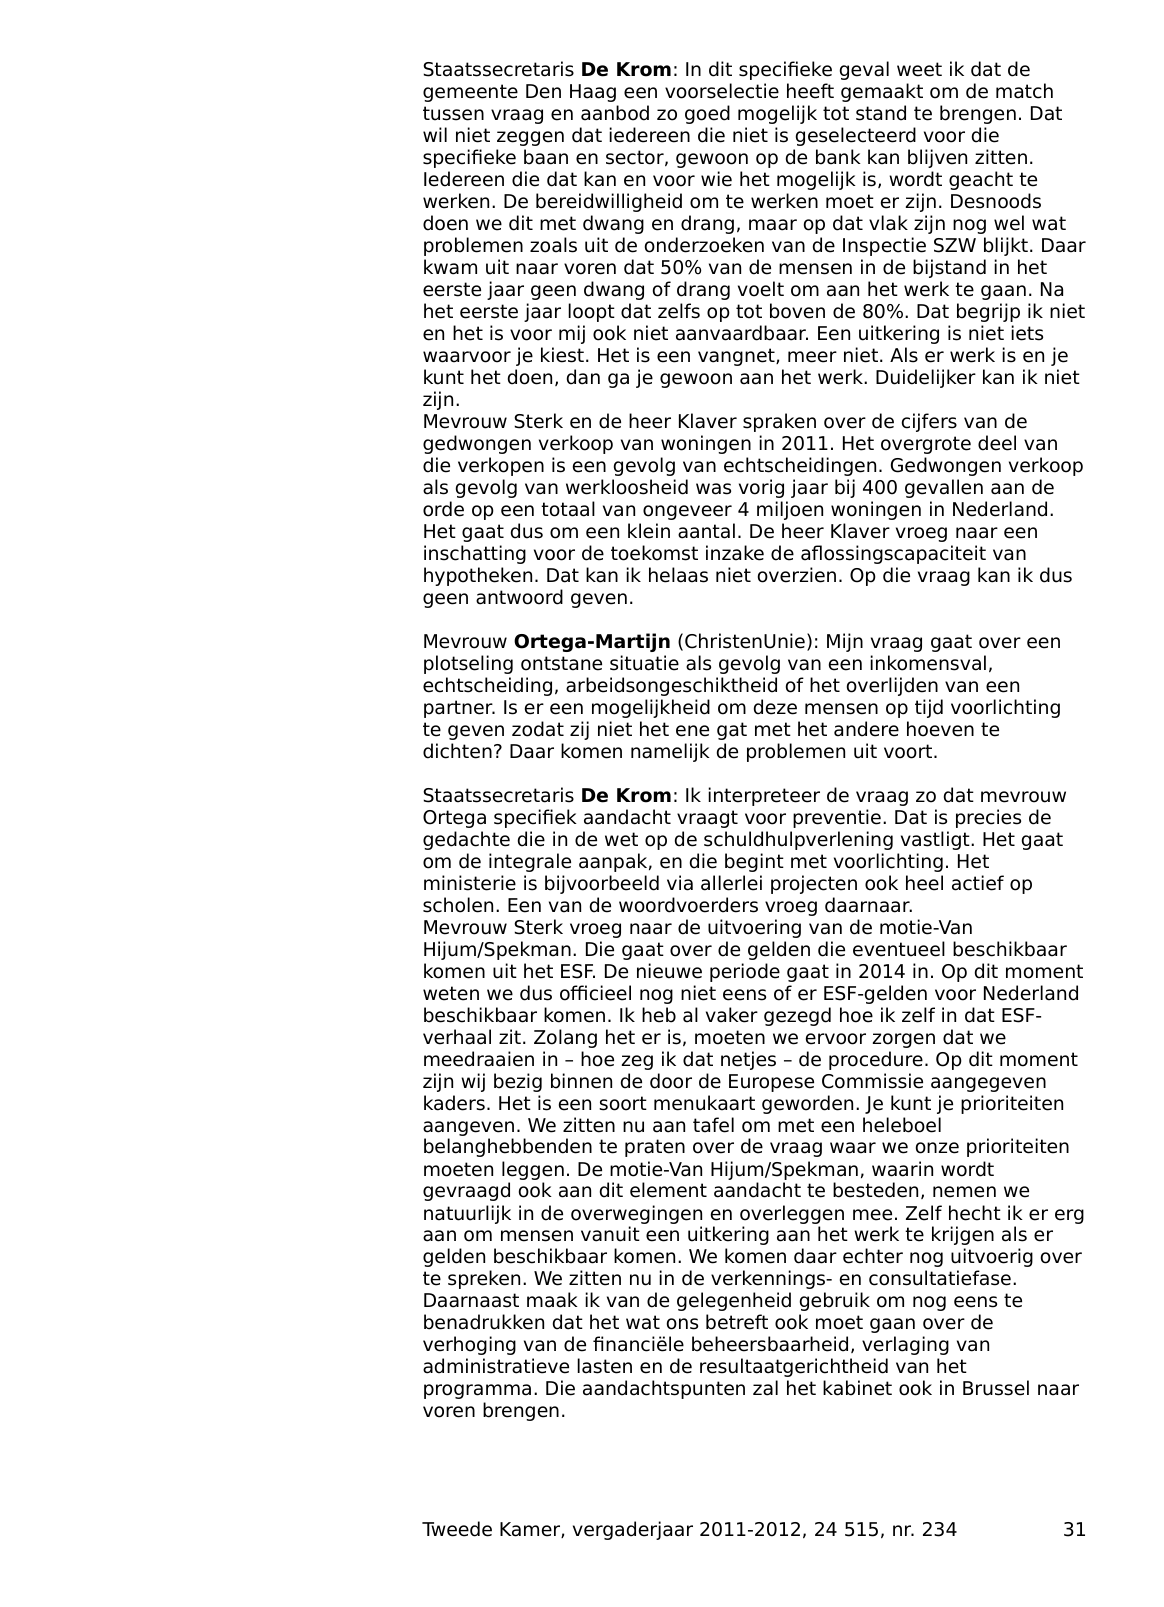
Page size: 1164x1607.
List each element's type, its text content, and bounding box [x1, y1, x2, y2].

text Staatssecretaris De Krom: In dit specifieke geval weet ik dat de gemeente Den Haag een voorselectie heeft gemaakt om de match tussen vraag en aanbod zo goed mogelijk tot stand te brengen. Dat wil niet zeggen dat iedereen die niet is geselecteerd voor die specifieke baan en sector, gewoon op de bank kan blijven zitten. Iedereen die dat kan en voor wie het mogelijk is, wordt geacht te werken. De bereidwilligheid om te werken moet er zijn. Desnoods doen we dit met dwang en drang, maar op dat vlak zijn nog wel wat problemen zoals uit de onderzoeken van de Inspectie SZW blijkt. Daar kwam uit naar voren dat 50% van de mensen in de bijstand in het eerste jaar geen dwang of drang voelt om aan het werk te gaan. Na het eerste jaar loopt dat zelfs op tot boven de 80%. Dat begrijp ik niet en het is voor mij ook niet aanvaardbaar. Een uitkering is niet iets waarvoor je kiest. Het is een vangnet, meer niet. Als er werk is en je kunt het doen, dan ga je gewoon aan het werk. Duidelijker kan ik niet zijn. [422, 59, 1087, 411]
text Mevrouw Sterk vroeg naar de uitvoering van de motie-Van Hijum/Spekman. Die gaat over de gelden die eventueel beschikbaar komen uit het ESF. De nieuwe periode gaat in 2014 in. Op dit moment weten we dus officieel nog niet eens of er ESF-gelden voor Nederland beschikbaar komen. Ik heb al vaker gezegd hoe ik zelf in dat ESF-verhaal zit. Zolang het er is, moeten we ervoor zorgen dat we meedraaien in – hoe zeg ik dat netjes – de procedure. Op dit moment zijn wij bezig binnen de door de Europese Commissie aangegeven kaders. Het is een soort menukaart geworden. Je kunt je prioriteiten aangeven. We zitten nu aan tafel om met een heleboel belanghebbenden te praten over de vraag waar we onze prioriteiten moeten leggen. De motie-Van Hijum/Spekman, waarin wordt gevraagd ook aan dit element aandacht te besteden, nemen we natuurlijk in de overwegingen en overleggen mee. Zelf hecht ik er erg aan om mensen vanuit een uitkering aan het werk te krijgen als er gelden beschikbaar komen. We komen daar echter nog uitvoerig over te spreken. We zitten nu in de verkennings- en consultatiefase. Daarnaast maak ik van de gelegenheid gebruik om nog eens te benadrukken dat het wat ons betreft ook moet gaan over de verhoging van de financiële beheersbaarheid, verlaging van administratieve lasten en de resultaatgerichtheid van het programma. Die aandachtspunten zal het kabinet ook in Brussel naar voren brengen. [422, 917, 1087, 1422]
text Mevrouw Sterk en de heer Klaver spraken over de cijfers van de gedwongen verkoop van woningen in 2011. Het overgrote deel van die verkopen is een gevolg van echtscheidingen. Gedwongen verkoop als gevolg van werkloosheid was vorig jaar bij 400 gevallen aan de orde op een totaal van ongeveer 4 miljoen woningen in Nederland. Het gaat dus om een klein aantal. De heer Klaver vroeg naar een inschatting voor de toekomst inzake de aflossingscapaciteit van hypotheken. Dat kan ik helaas niet overzien. Op die vraag kan ik dus geen antwoord geven. [422, 411, 1087, 608]
text Staatssecretaris De Krom: Ik interpreteer de vraag zo dat mevrouw Ortega specifiek aandacht vraagt voor preventie. Dat is precies de gedachte die in de wet op de schuldhulpverlening vastligt. Het gaat om de integrale aanpak, en die begint met voorlichting. Het ministerie is bijvoorbeeld via allerlei projecten ook heel actief op scholen. Een van de woordvoerders vroeg daarnaar. [422, 785, 1087, 917]
text Mevrouw Ortega-Martijn (ChristenUnie): Mijn vraag gaat over een plotseling ontstane situatie als gevolg van een inkomensval, echtscheiding, arbeidsongeschiktheid of het overlijden van een partner. Is er een mogelijkheid om deze mensen op tijd voorlichting te geven zodat zij niet het ene gat met het andere hoeven te dichten? Daar komen namelijk de problemen uit voort. [422, 631, 1087, 763]
